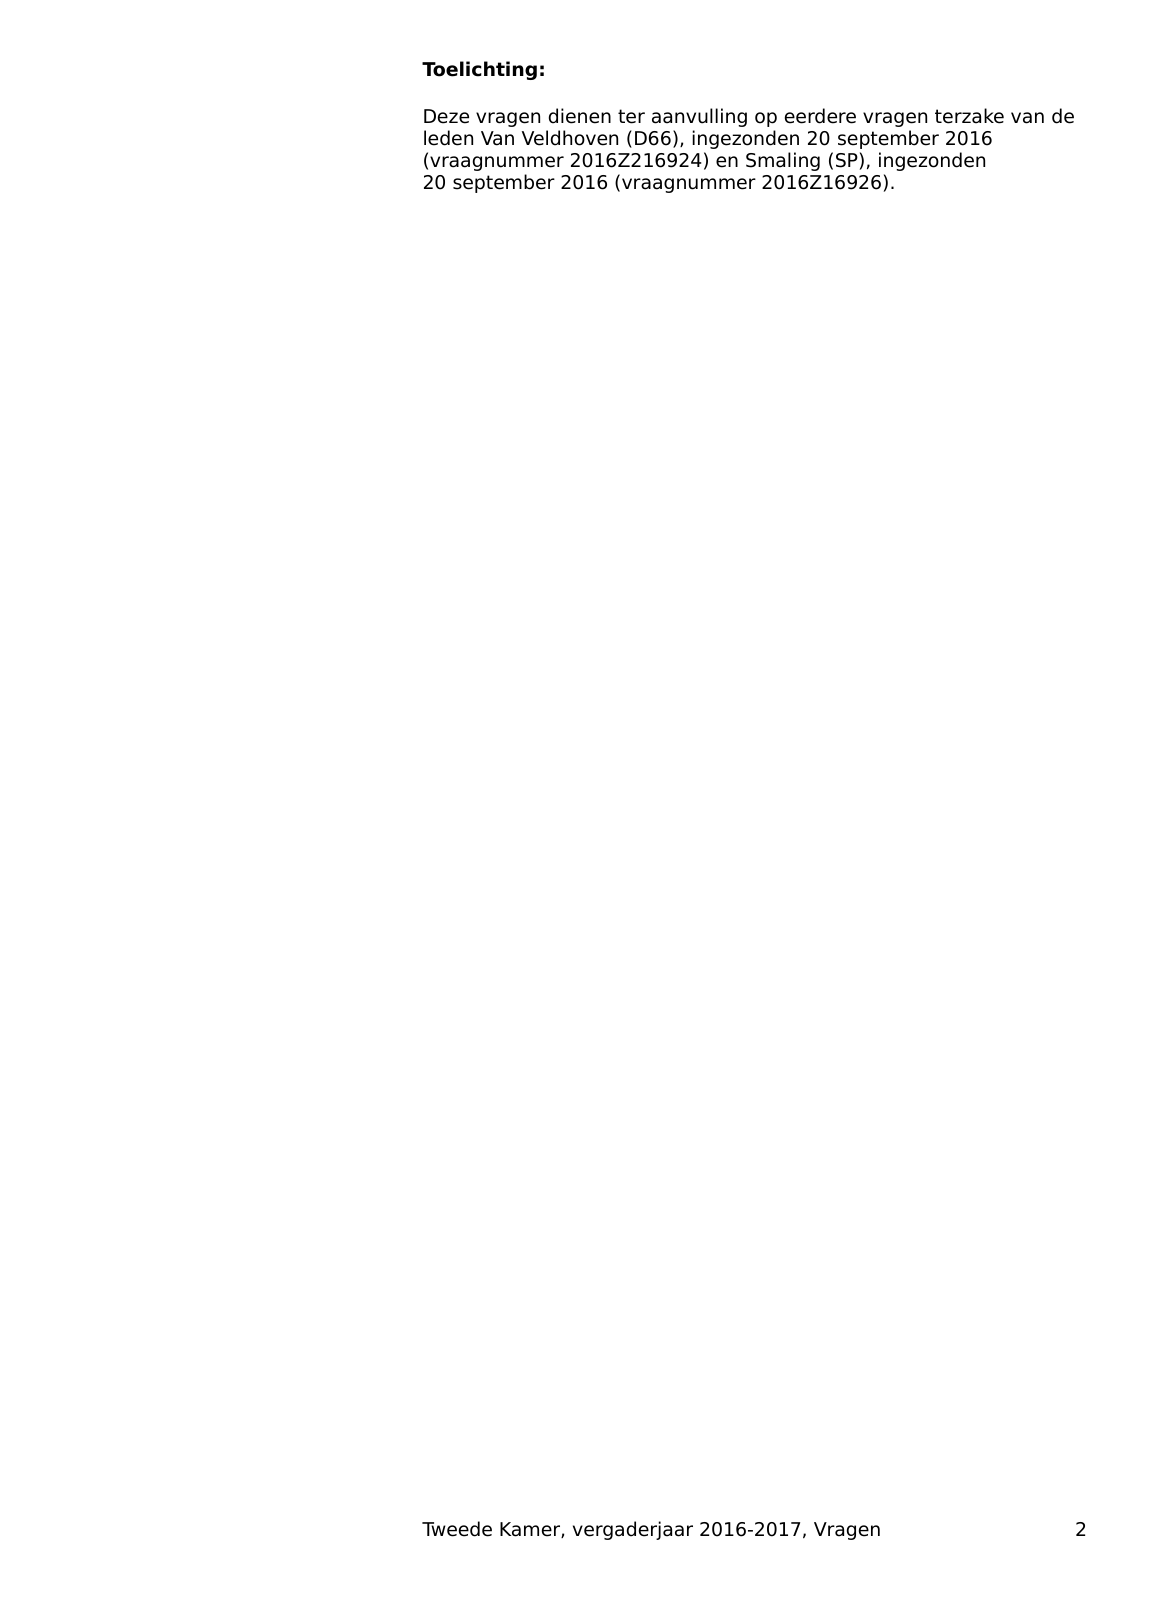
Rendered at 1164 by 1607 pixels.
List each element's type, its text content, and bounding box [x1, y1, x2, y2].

text Deze vragen dienen ter aanvulling op eerdere vragen terzake van de leden Van Veldhoven (D66), ingezonden 20 september 2016 (vraagnummer 2016Z216924) en Smaling (SP), ingezonden 20 september 2016 (vraagnummer 2016Z16926). [422, 106, 1087, 194]
subtitle Toelichting: [422, 59, 1087, 81]
